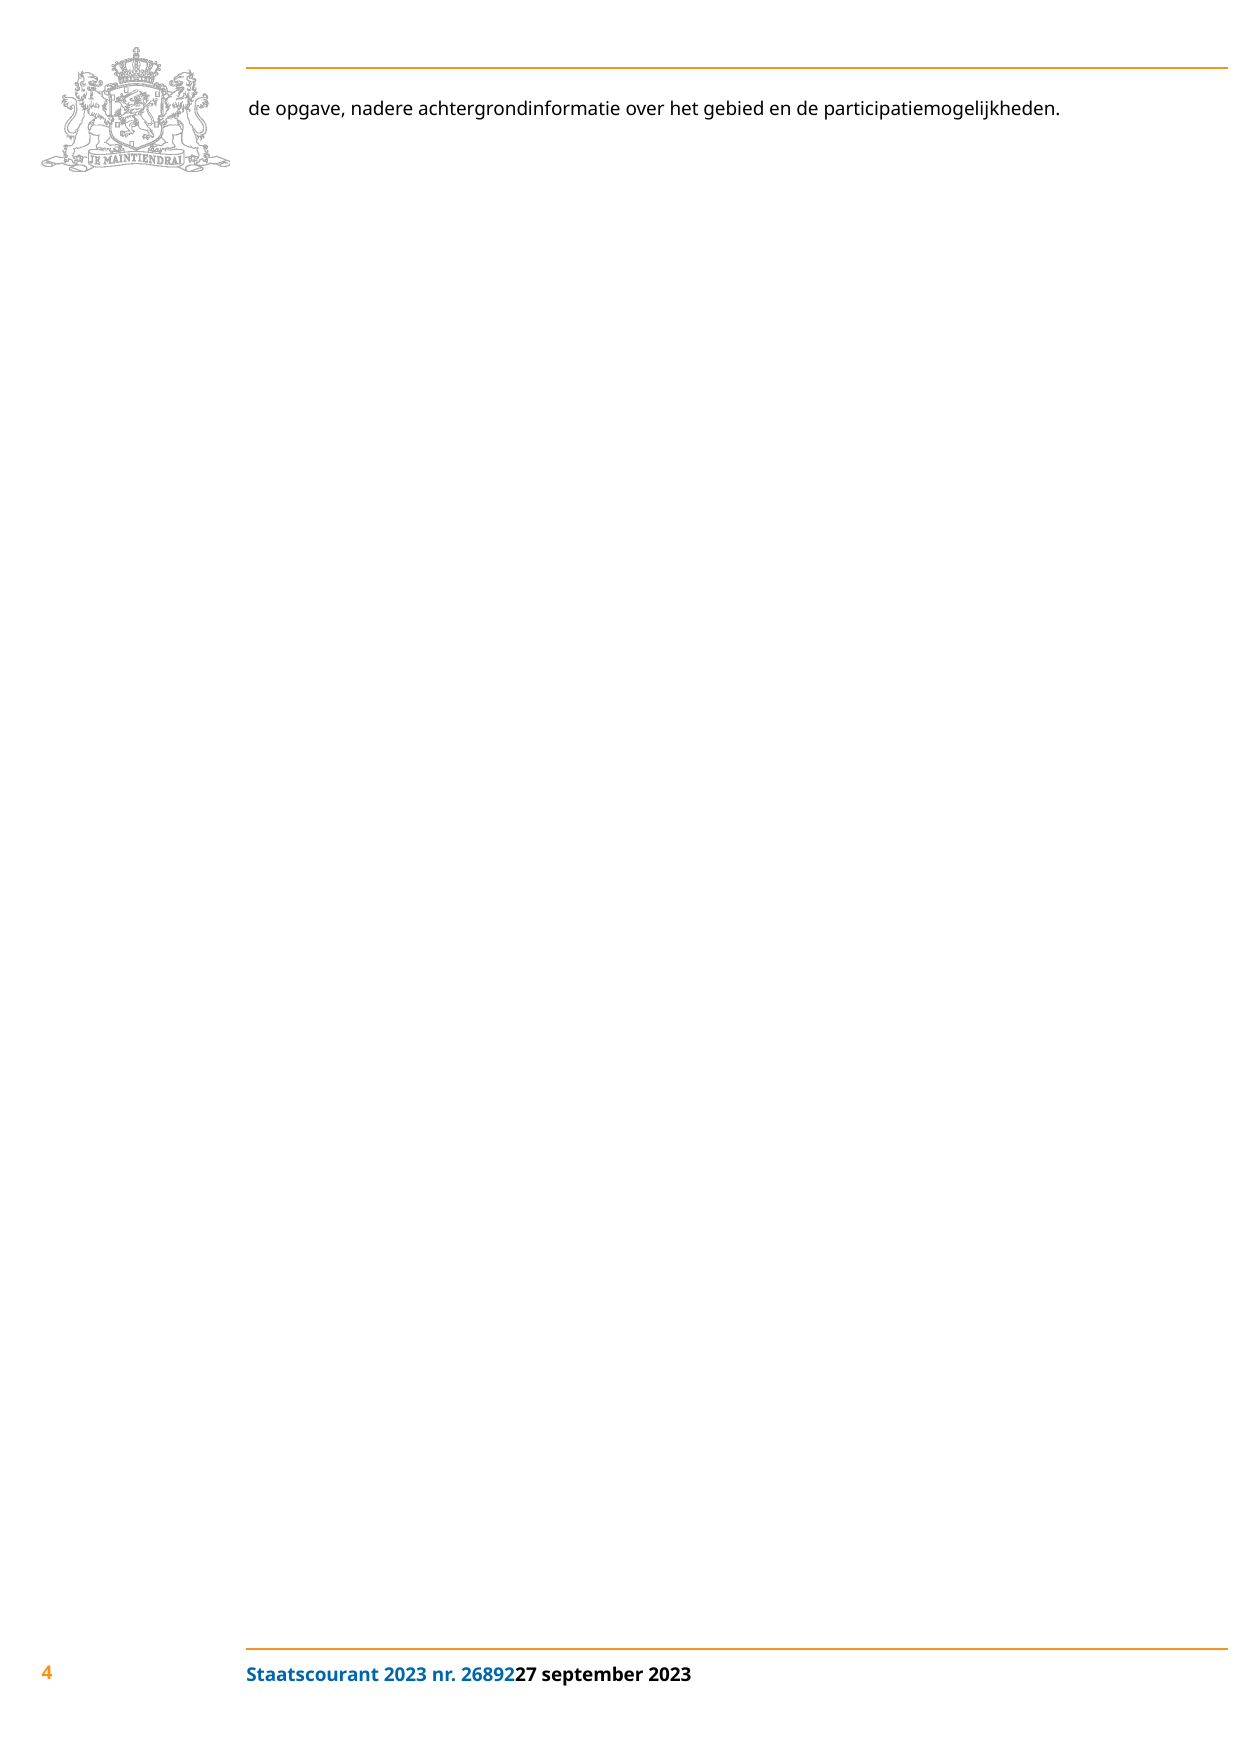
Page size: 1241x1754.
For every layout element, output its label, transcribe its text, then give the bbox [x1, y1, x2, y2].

text de opgave, nadere achtergrondinformatie over het gebied en de participatiemogelijkheden. [248, 95, 1152, 121]
picture [41, 47, 231, 172]
